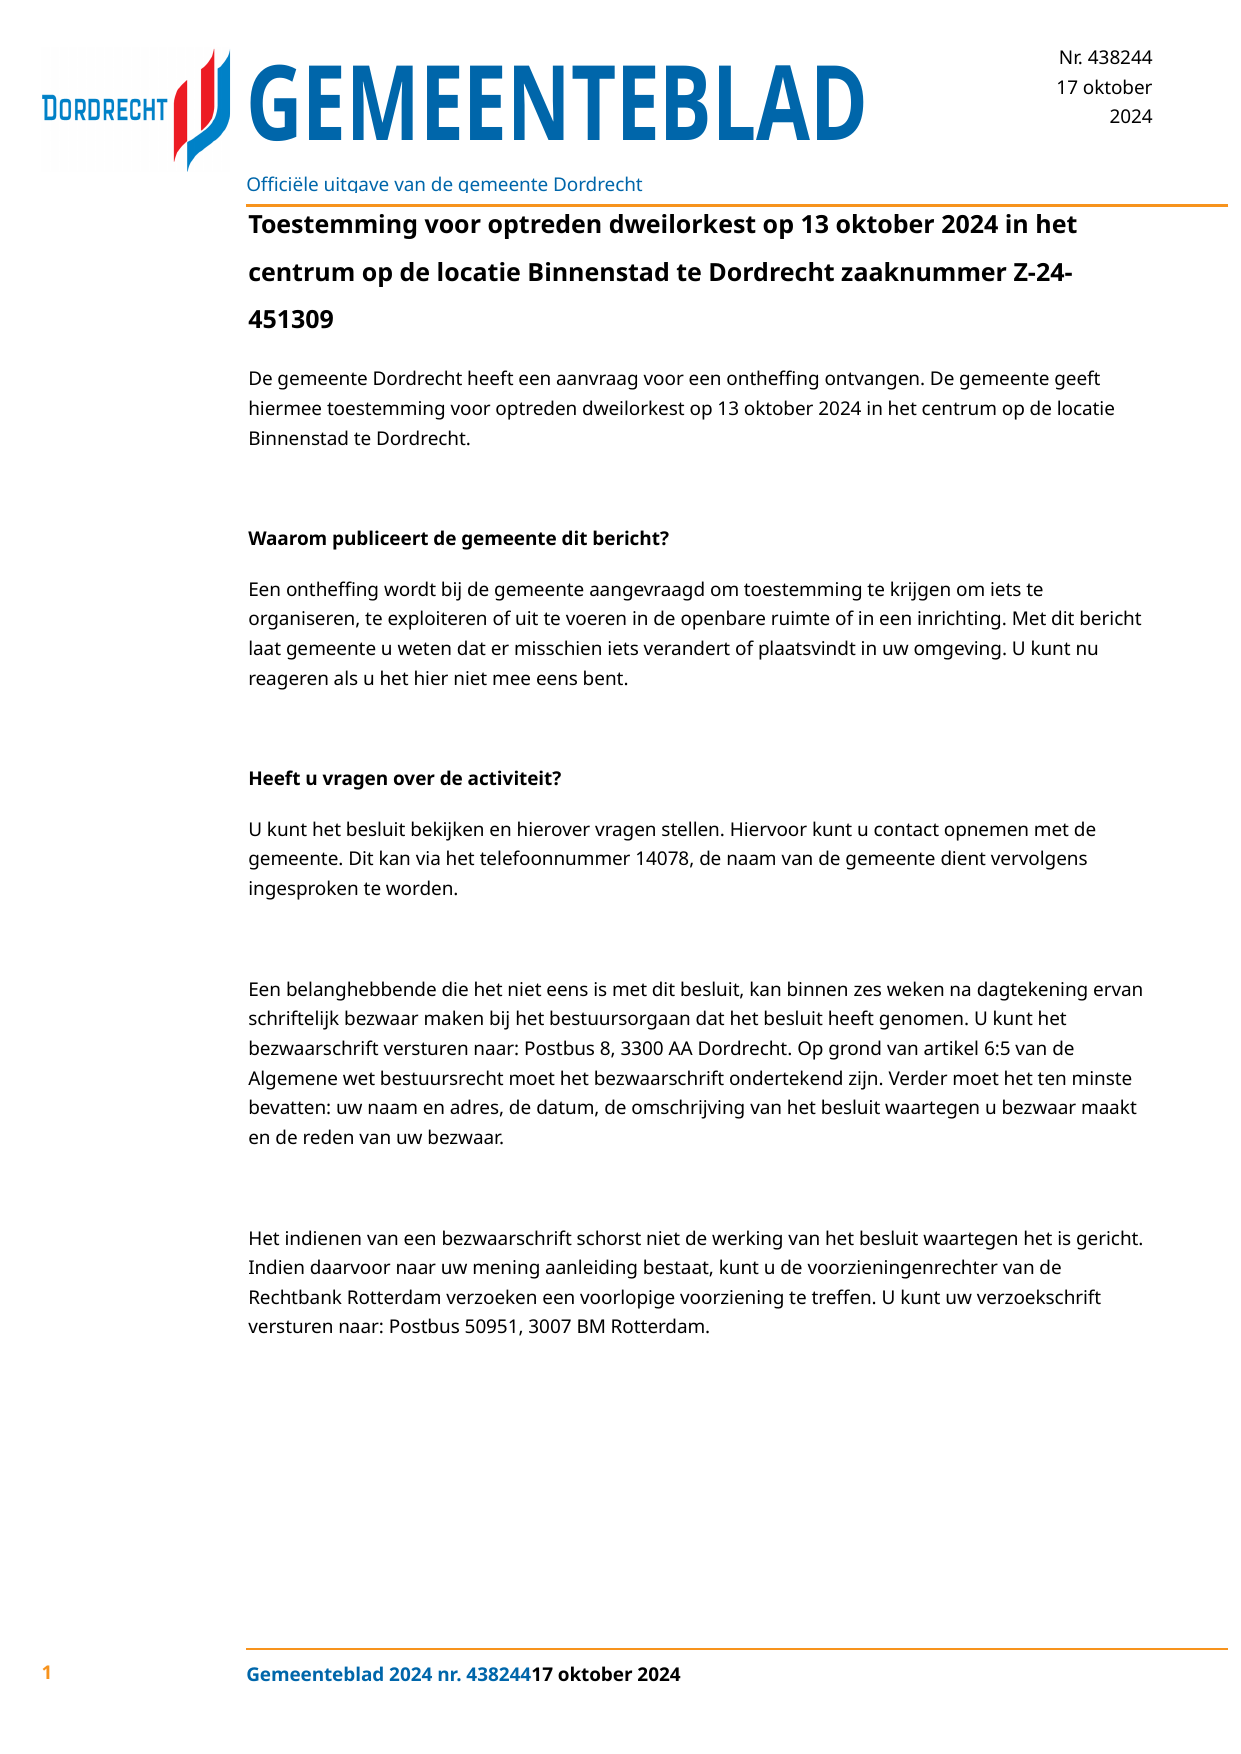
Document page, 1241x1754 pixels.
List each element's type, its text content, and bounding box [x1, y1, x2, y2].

text U kunt het besluit bekijken en hierover vragen stellen. Hiervoor kunt u contact opnemen met de gemeente. Dit kan via het telefoonnummer 14078, de naam van de gemeente dient vervolgens ingesproken te worden. [248, 816, 1152, 901]
text De gemeente Dordrecht heeft een aanvraag voor een ontheffing ontvangen. De gemeente geeft hiermee toestemming voor optreden dweilorkest op 13 oktober 2024 in het centrum op de locatie Binnenstad te Dordrecht. [248, 366, 1152, 450]
text Toestemming voor optreden dweilorkest op 13 oktober 2024 in het centrum op de locatie Binnenstad te Dordrecht zaaknummer Z-24-451309 [248, 207, 1152, 336]
text Het indienen van een bezwaarschrift schorst niet de werking van het besluit waartegen het is gericht. Indien daarvoor naar uw mening aanleiding bestaat, kunt u de voorzieningenrechter van de Rechtbank Rotterdam verzoeken een voorlopige voorziening te treffen. U kunt uw verzoekschrift versturen naar: Postbus 50951, 3007 BM Rotterdam. [248, 1225, 1152, 1339]
text Een belanghebbende die het niet eens is met dit besluit, kan binnen zes weken na dagtekening ervan schriftelijk bezwaar maken bij het bestuursorgaan dat het besluit heeft genomen. U kunt het bezwaarschrift versturen naar: Postbus 8, 3300 AA Dordrecht. Op grond van artikel 6:5 van de Algemene wet bestuursrecht moet het bezwaarschrift ondertekend zijn. Verder moet het ten minste bevatten: uw naam en adres, de datum, de omschrijving van het besluit waartegen u bezwaar maakt en de reden van uw bezwaar. [248, 976, 1152, 1149]
picture [41, 47, 231, 172]
text Heeft u vragen over de activiteit? [248, 766, 1152, 791]
text Een ontheffing wordt bij de gemeente aangevraagd om toestemming te krijgen om iets te organiseren, te exploiteren of uit te voeren in de openbare ruimte of in een inrichting. Met dit bericht laat gemeente u weten dat er misschien iets verandert of plaatsvindt in uw omgeving. U kunt nu reageren als u het hier niet mee eens bent. [248, 576, 1152, 690]
text Waarom publiceert de gemeente dit bericht? [248, 526, 1152, 551]
